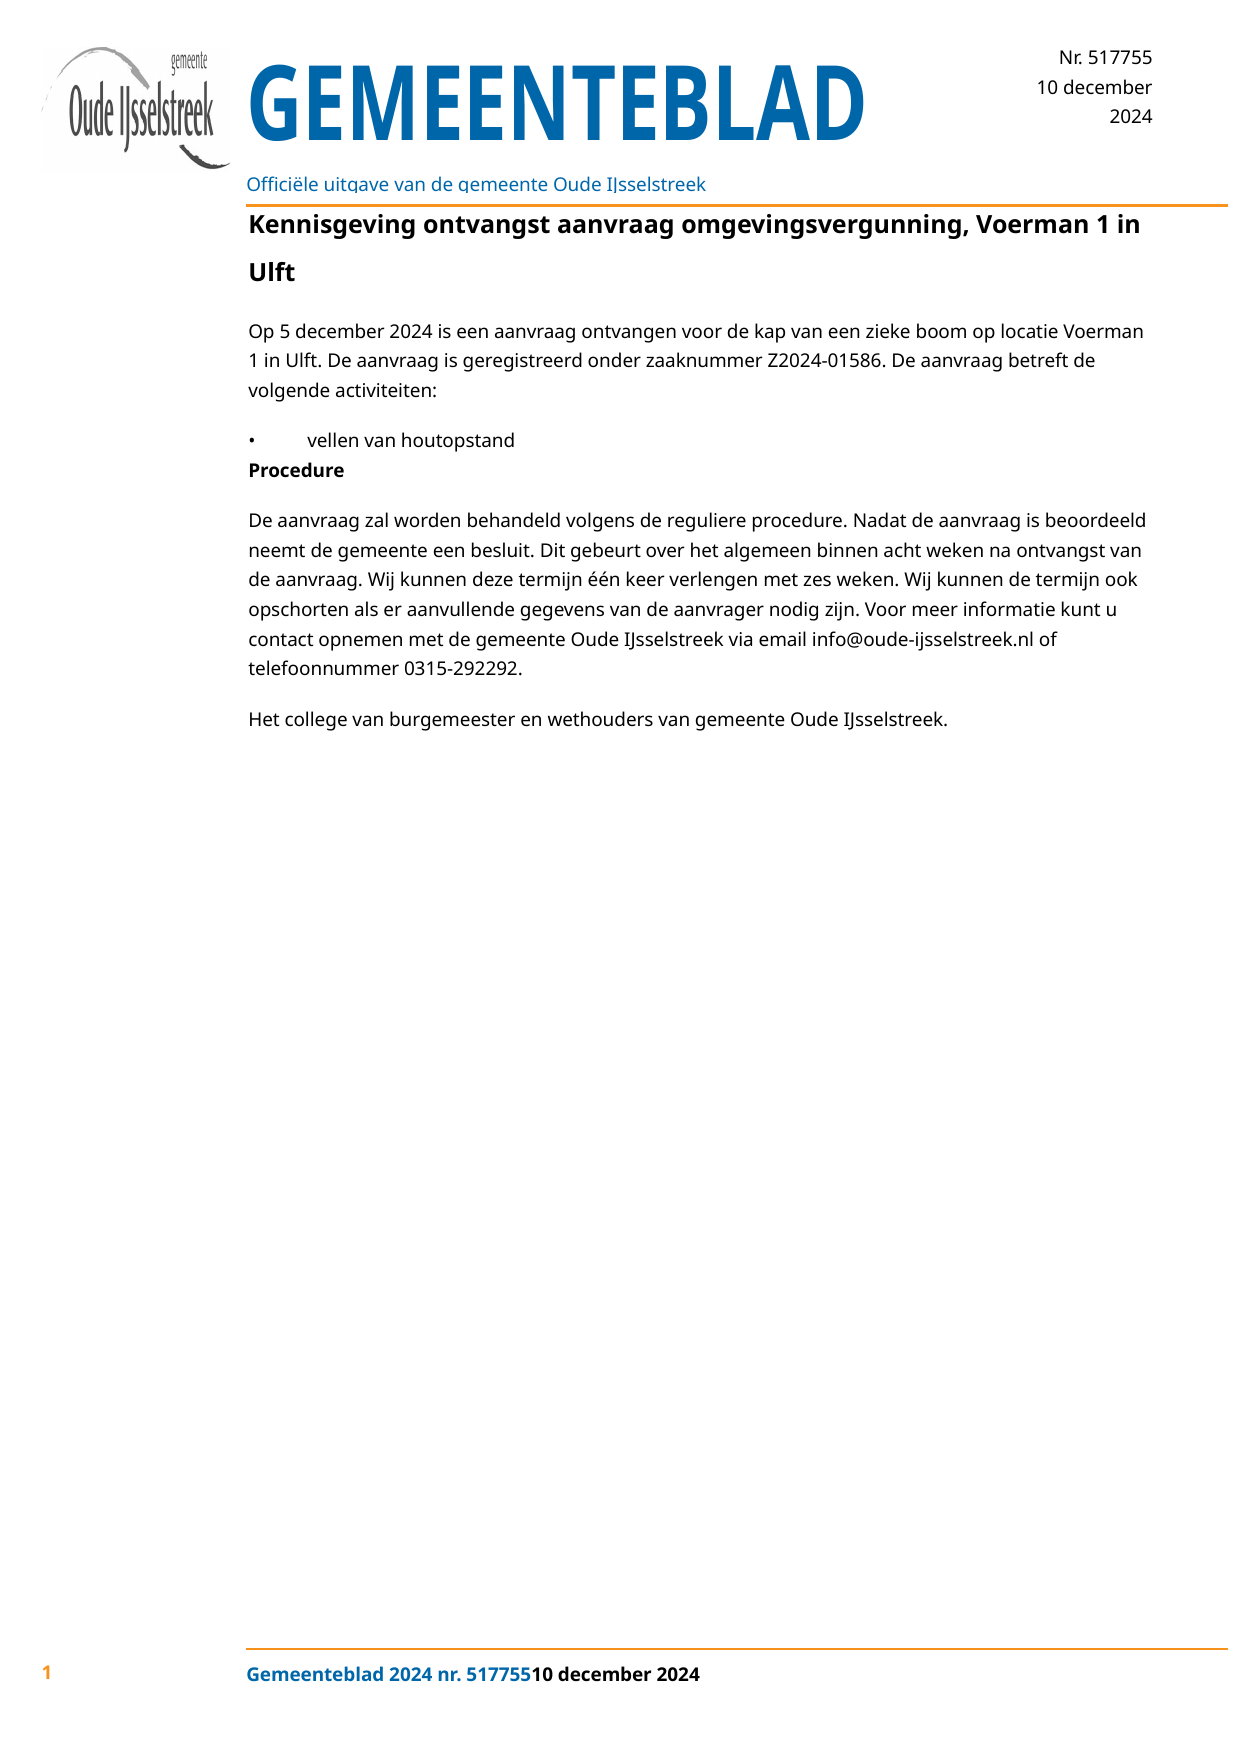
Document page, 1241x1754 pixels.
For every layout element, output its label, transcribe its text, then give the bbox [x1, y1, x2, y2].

text De aanvraag zal worden behandeld volgens de reguliere procedure. Nadat de aanvraag is beoordeeld neemt de gemeente een besluit. Dit gebeurt over het algemeen binnen acht weken na ontvangst van de aanvraag. Wij kunnen deze termijn één keer verlengen met zes weken. Wij kunnen de termijn ook opschorten als er aanvullende gegevens van de aanvrager nodig zijn. Voor meer informatie kunt u contact opnemen met de gemeente Oude IJsselstreek via email info@oude-ijsselstreek.nl of telefoonnummer 0315-292292. [248, 507, 1152, 681]
list vellen van houtopstand [248, 427, 1152, 453]
text Het college van burgemeester en wethouders van gemeente Oude IJsselstreek. [248, 706, 1152, 732]
text Procedure [248, 457, 1152, 483]
text Kennisgeving ontvangst aanvraag omgevingsvergunning, Voerman 1 in Ulft [248, 207, 1152, 288]
text Op 5 december 2024 is een aanvraag ontvangen voor de kap van een zieke boom op locatie Voerman 1 in Ulft. De aanvraag is geregistreerd onder zaaknummer Z2024-01586. De aanvraag betreft de volgende activiteiten: [248, 318, 1152, 403]
picture [41, 47, 231, 172]
